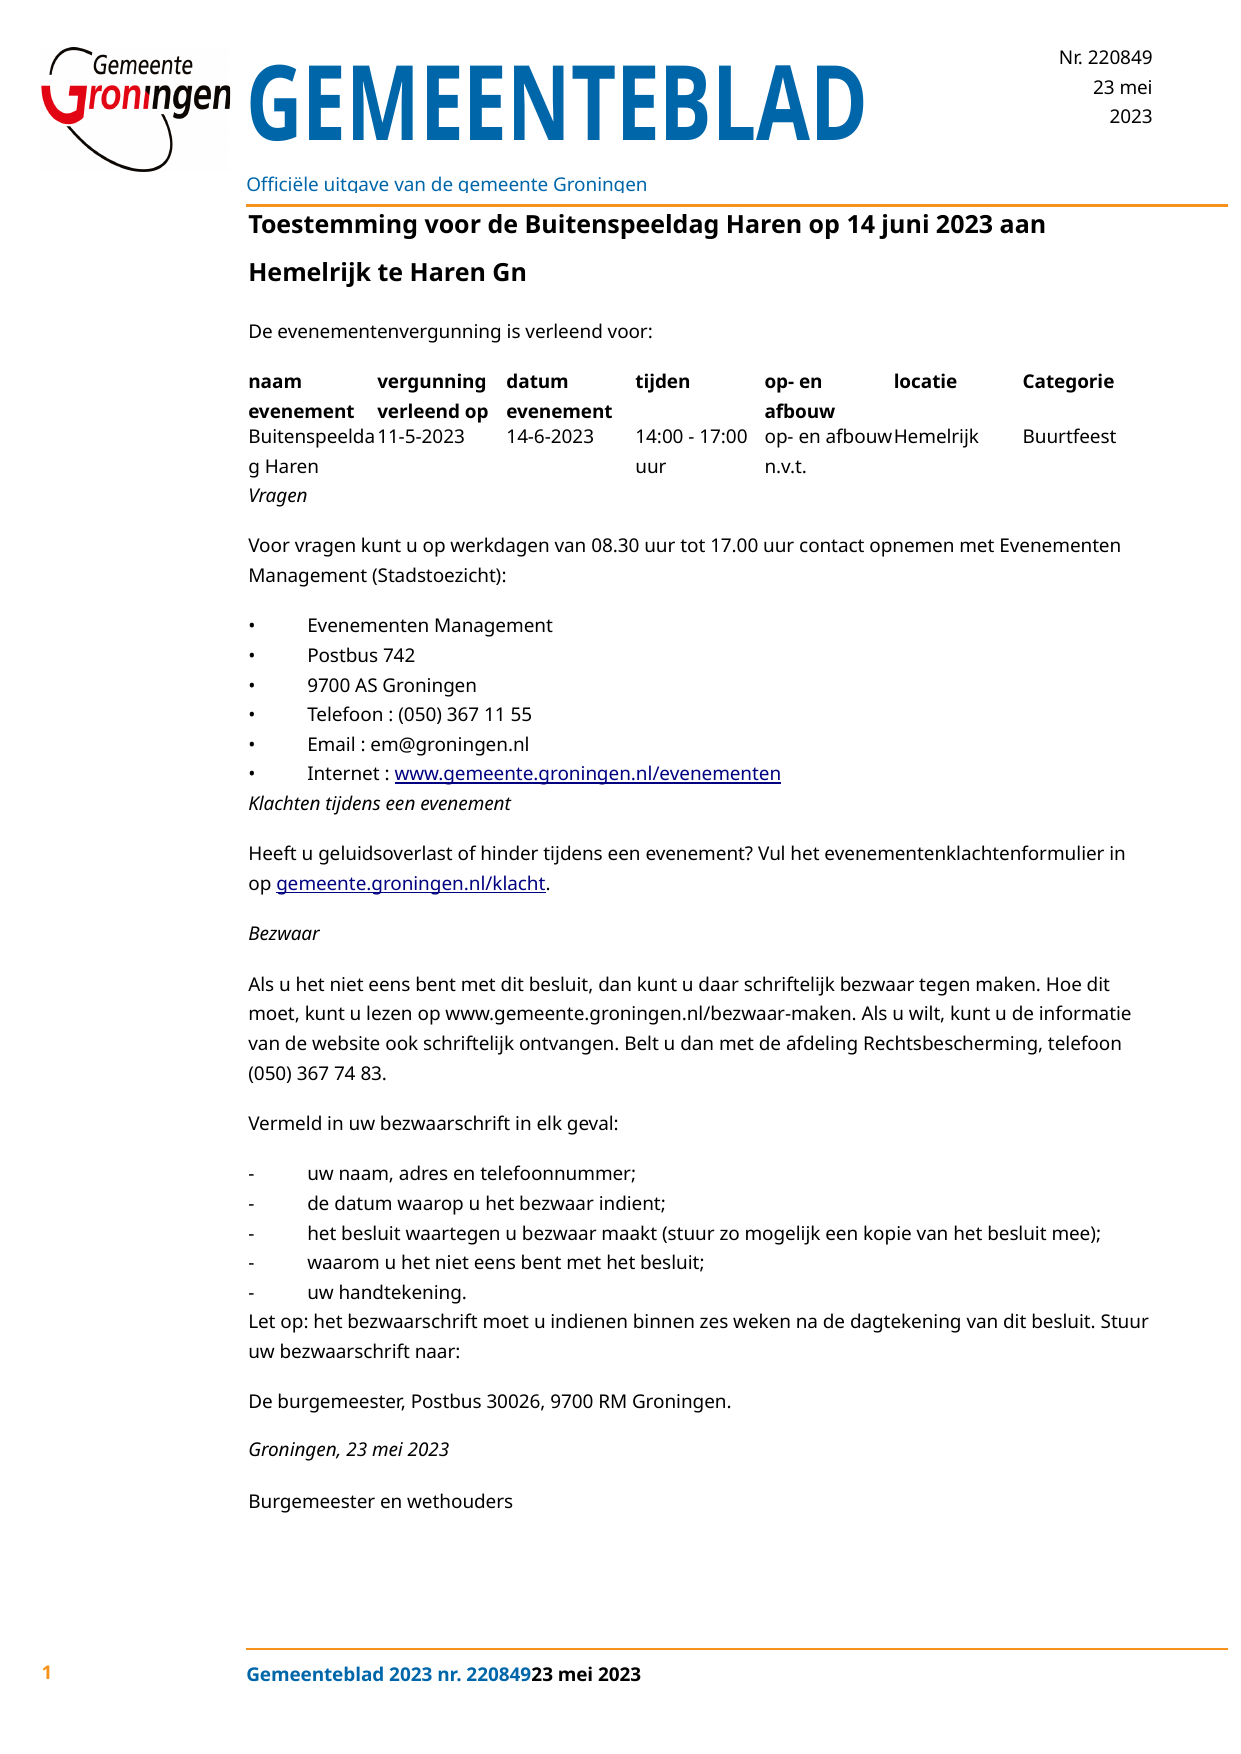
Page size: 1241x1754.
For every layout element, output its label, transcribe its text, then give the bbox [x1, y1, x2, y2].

list 9700 AS Groningen [248, 672, 1152, 698]
text De burgemeester, Postbus 30026, 9700 RM Groningen. [248, 1388, 1152, 1414]
text Vermeld in uw bezwaarschrift in elk geval: [248, 1110, 1152, 1136]
table_header locatie [894, 369, 1022, 424]
table_cell 14-6-2023 [506, 424, 635, 479]
table_cell Hemelrijk [894, 424, 1022, 479]
table_header naam evenement [248, 369, 377, 424]
list waarom u het niet eens bent met het besluit; [248, 1249, 1152, 1275]
table_header Categorie [1023, 369, 1152, 424]
table_cell op- en afbouw n.v.t. [764, 424, 893, 479]
list Telefoon : (050) 367 11 55 [248, 701, 1152, 727]
text Let op: het bezwaarschrift moet u indienen binnen zes weken na de dagtekening van dit besluit. Stuur uw bezwaarschrift naar: [248, 1308, 1152, 1364]
text Bezwaar [248, 921, 1152, 946]
table_header vergunning verleend op [377, 369, 506, 424]
table_cell 11-5-2023 [377, 424, 506, 479]
list Evenementen Management [248, 613, 1152, 638]
table_header op- en afbouw [764, 369, 893, 424]
list het besluit waartegen u bezwaar maakt (stuur zo mogelijk een kopie van het besluit mee); [248, 1220, 1152, 1246]
text Vragen [248, 482, 1152, 508]
table_cell Buurtfeest [1023, 424, 1152, 479]
text Als u het niet eens bent met dit besluit, dan kunt u daar schriftelijk bezwaar tegen maken. Hoe dit moet, kunt u lezen op www.gemeente.groningen.nl/bezwaar-maken. Als u wilt, kunt u de informatie van de website ook schriftelijk ontvangen. Belt u dan met de afdeling Rechtsbescherming, telefoon (050) 367 74 83. [248, 971, 1152, 1086]
list uw handtekening. [248, 1279, 1152, 1305]
list de datum waarop u het bezwaar indient; [248, 1190, 1152, 1216]
text Burgemeester en wethouders [248, 1488, 1152, 1513]
text Heeft u geluidsoverlast of hinder tijdens een evenement? Vul het evenementenklachtenformulier in op gemeente.groningen.nl/klacht. [248, 841, 1152, 896]
table_cell Buitenspeeldag Haren [248, 424, 377, 479]
list uw naam, adres en telefoonnummer; [248, 1161, 1152, 1186]
list Internet : www.gemeente.groningen.nl/evenementen [248, 761, 1152, 786]
table_cell 14:00 - 17:00 uur [635, 424, 764, 479]
picture [41, 47, 231, 172]
text Toestemming voor de Buitenspeeldag Haren op 14 juni 2023 aan Hemelrijk te Haren Gn [248, 207, 1152, 288]
text De evenementenvergunning is verleend voor: [248, 318, 1152, 344]
text Klachten tijdens een evenement [248, 790, 1152, 816]
table_header datum evenement [506, 369, 635, 424]
text Groningen, 23 mei 2023 [248, 1436, 1152, 1462]
text Voor vragen kunt u op werkdagen van 08.30 uur tot 17.00 uur contact opnemen met Evenementen Management (Stadstoezicht): [248, 533, 1152, 588]
list Postbus 742 [248, 642, 1152, 668]
list Email : em@groningen.nl [248, 731, 1152, 757]
table_header tijden [635, 369, 764, 424]
